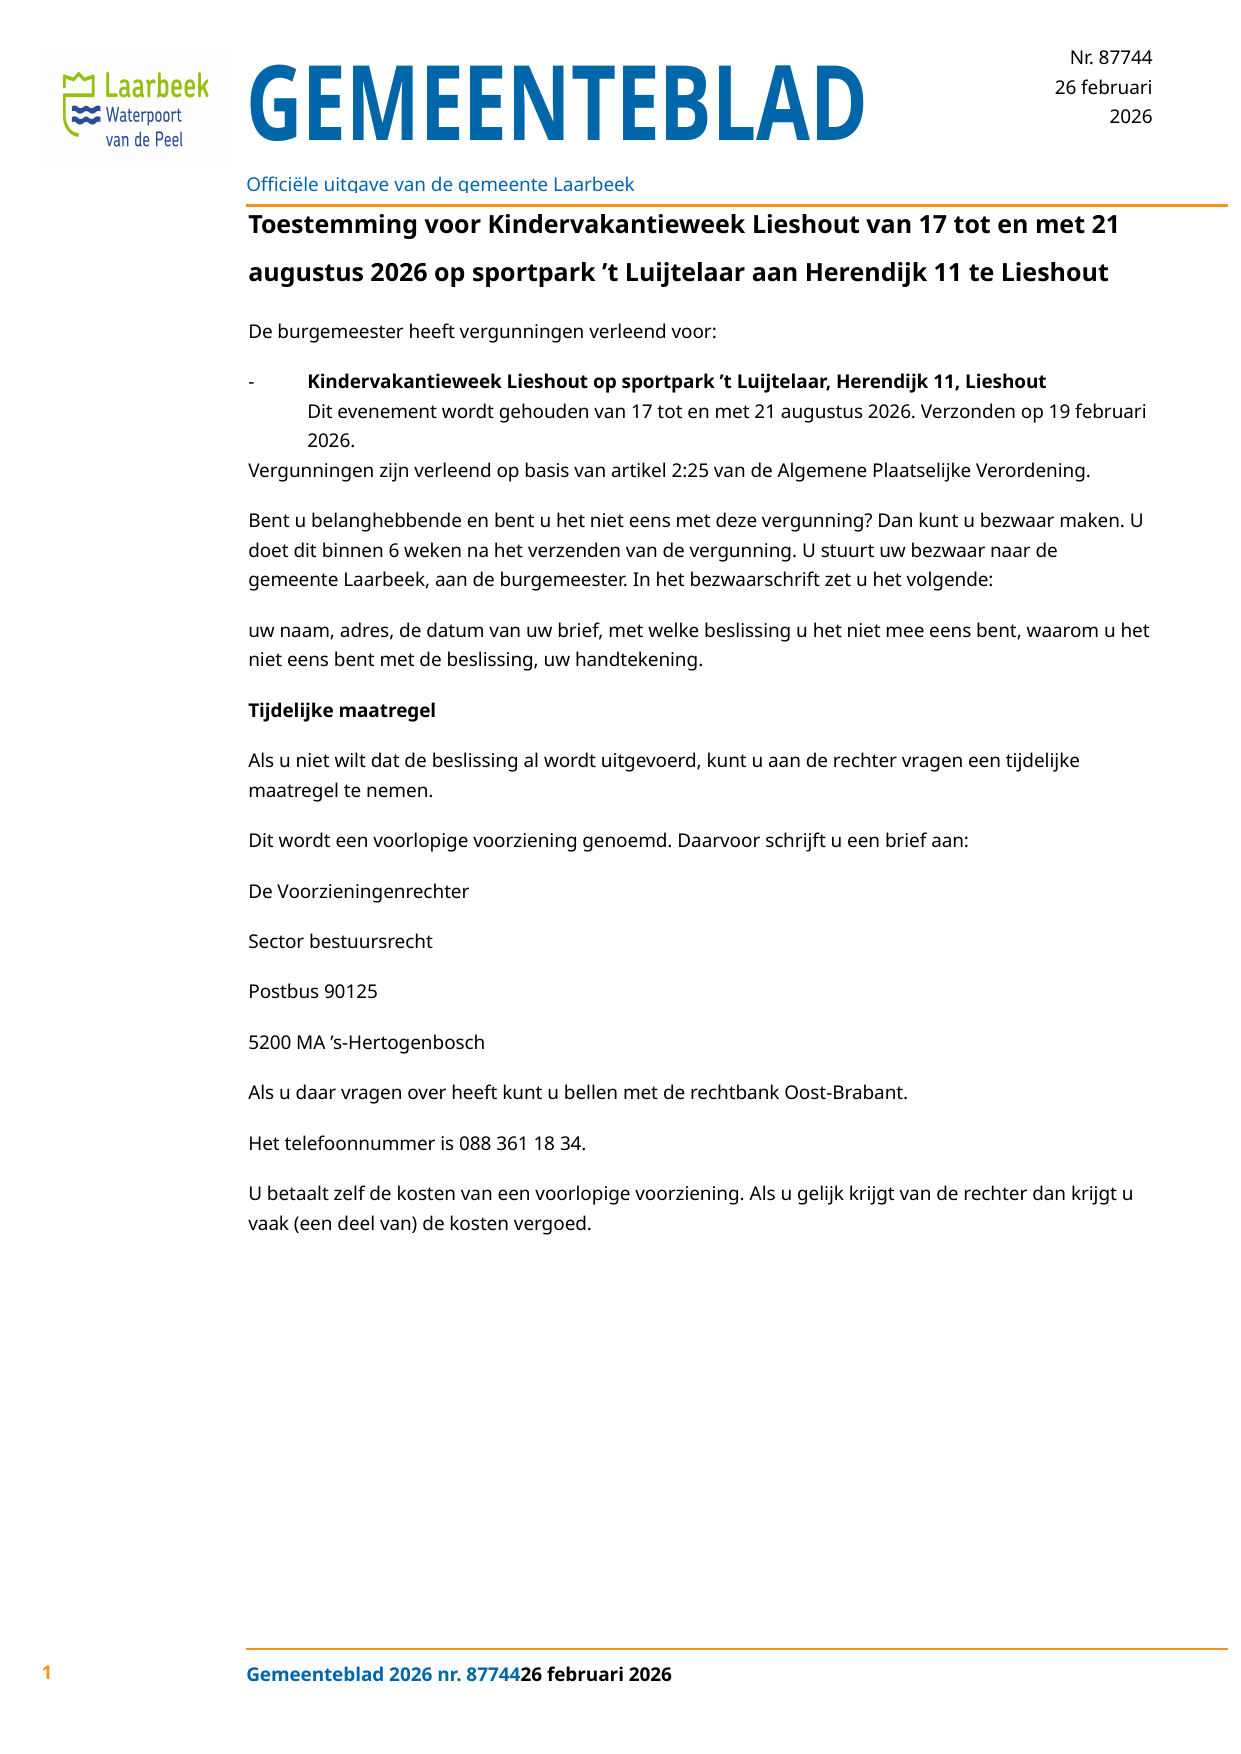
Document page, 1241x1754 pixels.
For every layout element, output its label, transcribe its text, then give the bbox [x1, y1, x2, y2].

text 5200 MA ’s-Hertogenbosch [248, 1029, 1152, 1055]
list Dit evenement wordt gehouden van 17 tot en met 21 augustus 2026. Verzonden op 19 februari 2026. [248, 398, 1152, 453]
text Vergunningen zijn verleend op basis van artikel 2:25 van de Algemene Plaatselijke Verordening. [248, 457, 1152, 483]
text Als u niet wilt dat de beslissing al wordt uitgevoerd, kunt u aan de rechter vragen een tijdelijke maatregel te nemen. [248, 747, 1152, 803]
picture [41, 47, 231, 172]
text Als u daar vragen over heeft kunt u bellen met de rechtbank Oost-Brabant. [248, 1079, 1152, 1105]
text Postbus 90125 [248, 979, 1152, 1004]
text Bent u belanghebbende en bent u het niet eens met deze vergunning? Dan kunt u bezwaar maken. U doet dit binnen 6 weken na het verzenden van de vergunning. U stuurt uw bezwaar naar de gemeente Laarbeek, aan de burgemeester. In het bezwaarschrift zet u het volgende: [248, 507, 1152, 592]
list Kindervakantieweek Lieshout op sportpark ’t Luijtelaar, Herendijk 11, Lieshout [248, 368, 1152, 394]
text De burgemeester heeft vergunningen verleend voor: [248, 318, 1152, 344]
text Dit wordt een voorlopige voorziening genoemd. Daarvoor schrijft u een brief aan: [248, 827, 1152, 853]
text Toestemming voor Kindervakantieweek Lieshout van 17 tot en met 21 augustus 2026 op sportpark ’t Luijtelaar aan Herendijk 11 te Lieshout [248, 207, 1152, 288]
text De Voorzieningenrechter [248, 878, 1152, 904]
text U betaalt zelf de kosten van een voorlopige voorziening. Als u gelijk krijgt van de rechter dan krijgt u vaak (een deel van) de kosten vergoed. [248, 1180, 1152, 1236]
text Sector bestuursrecht [248, 928, 1152, 954]
text uw naam, adres, de datum van uw brief, met welke beslissing u het niet mee eens bent, waarom u het niet eens bent met de beslissing, uw handtekening. [248, 617, 1152, 672]
text Het telefoonnummer is 088 361 18 34. [248, 1130, 1152, 1156]
text Tijdelijke maatregel [248, 697, 1152, 723]
